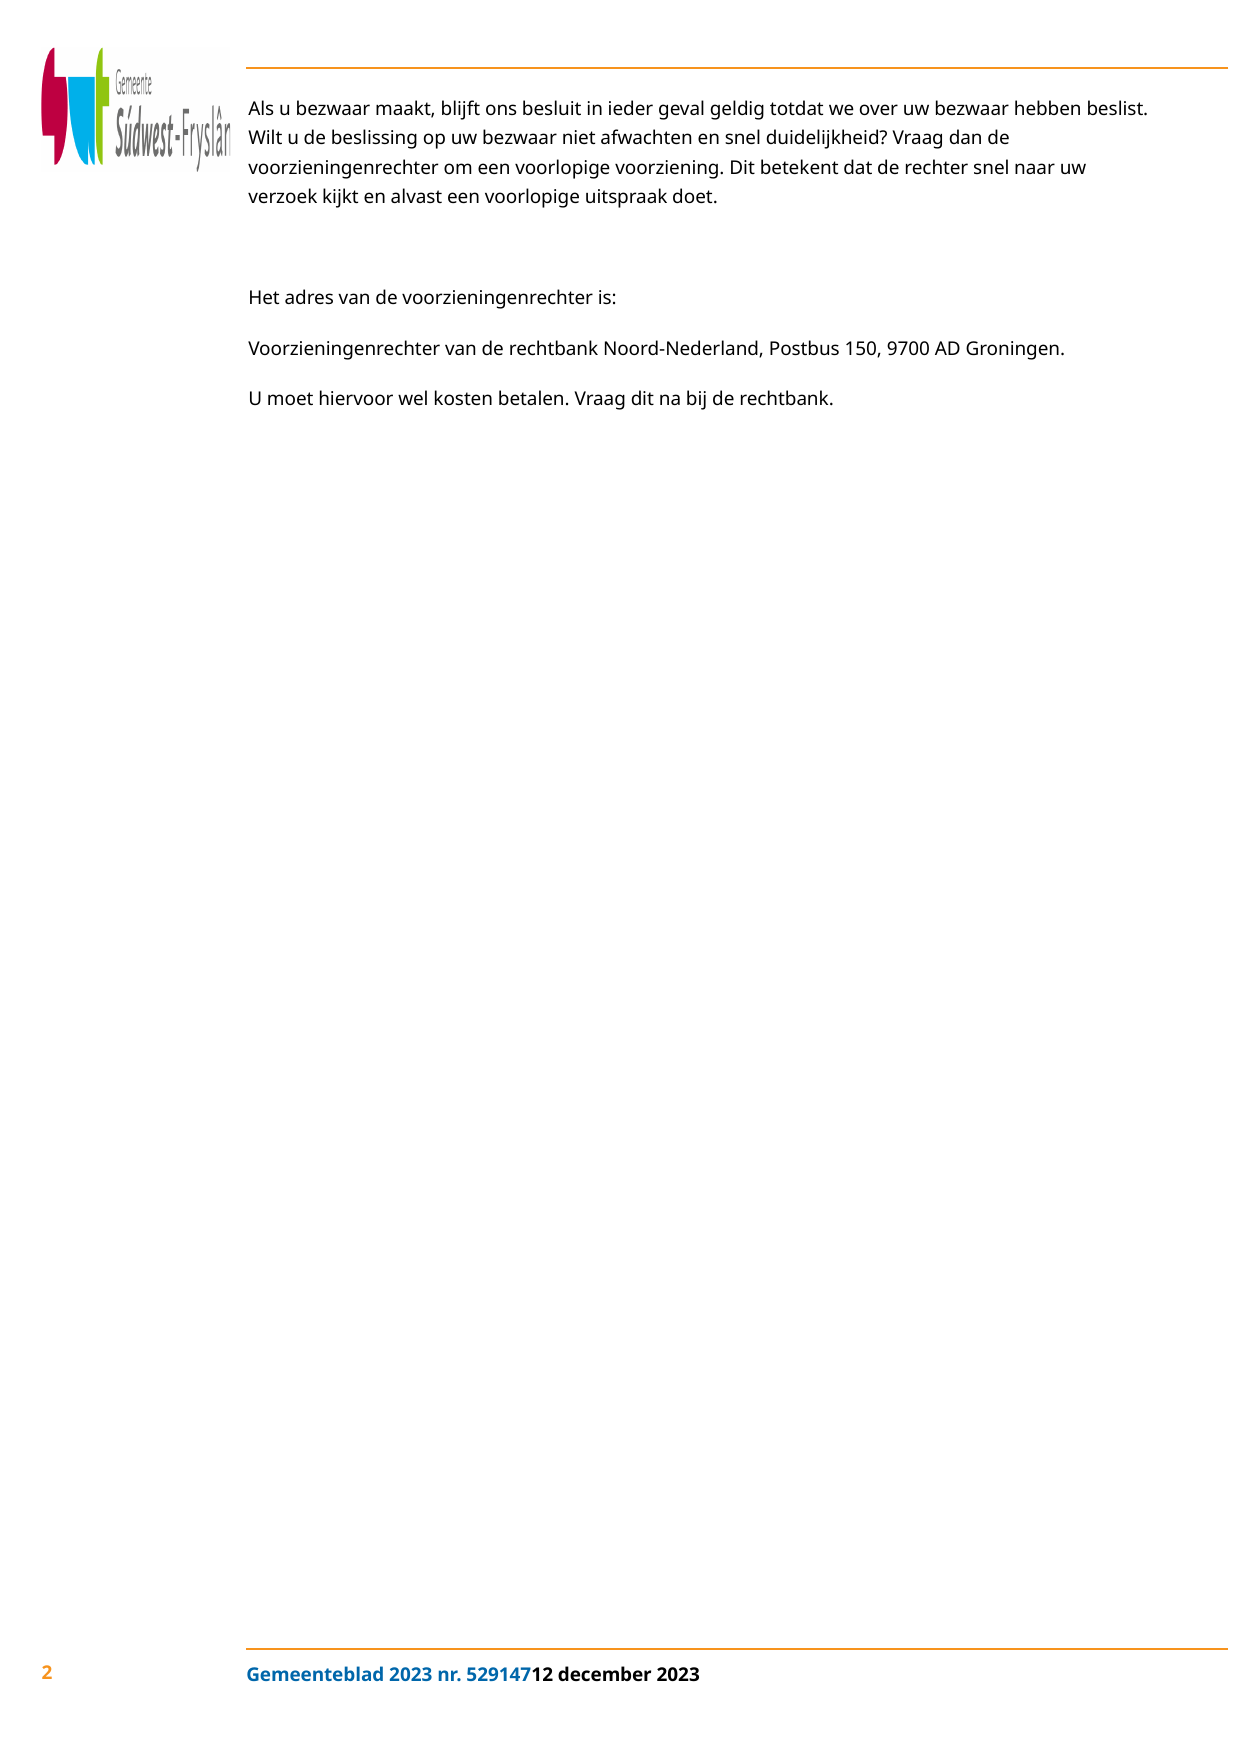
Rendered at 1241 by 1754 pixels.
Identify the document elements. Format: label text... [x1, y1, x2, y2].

text Voorzieningenrechter van de rechtbank Noord-Nederland, Postbus 150, 9700 AD Groningen. [248, 335, 1152, 361]
picture [41, 47, 231, 172]
text Als u bezwaar maakt, blijft ons besluit in ieder geval geldig totdat we over uw bezwaar hebben beslist. Wilt u de beslissing op uw bezwaar niet afwachten en snel duidelijkheid? Vraag dan de voorzieningenrechter om een voorlopige voorziening. Dit betekent dat de rechter snel naar uw verzoek kijkt en alvast een voorlopige uitspraak doet. [248, 95, 1152, 209]
text Het adres van de voorzieningenrechter is: [248, 284, 1152, 310]
text U moet hiervoor wel kosten betalen. Vraag dit na bij de rechtbank. [248, 385, 1152, 411]
